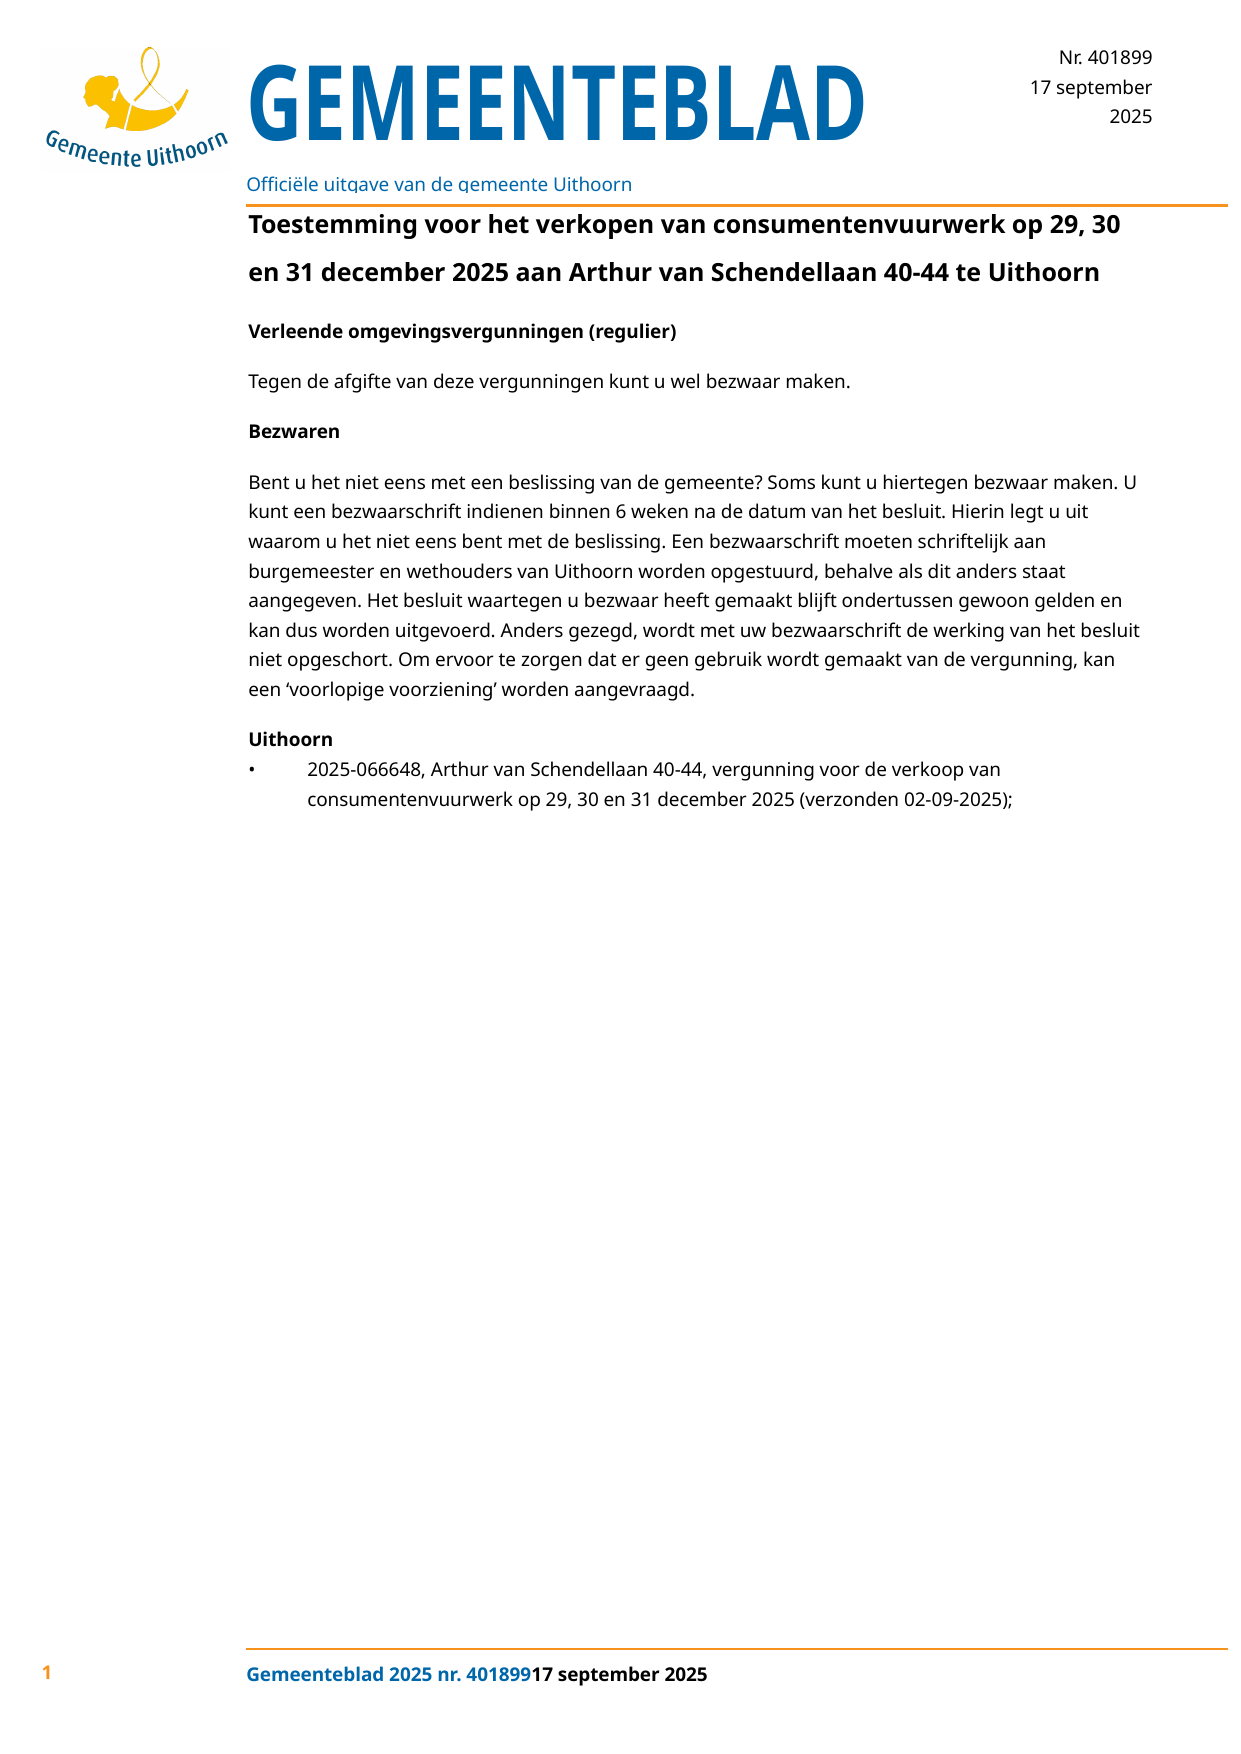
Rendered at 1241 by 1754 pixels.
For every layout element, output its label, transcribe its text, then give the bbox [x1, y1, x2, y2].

text Toestemming voor het verkopen van consumentenvuurwerk op 29, 30 en 31 december 2025 aan Arthur van Schendellaan 40-44 te Uithoorn [248, 207, 1152, 288]
text Bezwaren [248, 419, 1152, 444]
text Uithoorn [248, 727, 1152, 752]
text Tegen de afgifte van deze vergunningen kunt u wel bezwaar maken. [248, 368, 1152, 394]
list 2025-066648, Arthur van Schendellaan 40-44, vergunning voor de verkoop van consumentenvuurwerk op 29, 30 en 31 december 2025 (verzonden 02-09-2025); [248, 756, 1152, 812]
picture [41, 47, 231, 172]
text Bent u het niet eens met een beslissing van de gemeente? Soms kunt u hiertegen bezwaar maken. U kunt een bezwaarschrift indienen binnen 6 weken na de datum van het besluit. Hierin legt u uit waarom u het niet eens bent met de beslissing. Een bezwaarschrift moeten schriftelijk aan burgemeester en wethouders van Uithoorn worden opgestuurd, behalve als dit anders staat aangegeven. Het besluit waartegen u bezwaar heeft gemaakt blijft ondertussen gewoon gelden en kan dus worden uitgevoerd. Anders gezegd, wordt met uw bezwaarschrift de werking van het besluit niet opgeschort. Om ervoor te zorgen dat er geen gebruik wordt gemaakt van de vergunning, kan een ‘voorlopige voorziening’ worden aangevraagd. [248, 469, 1152, 702]
text Verleende omgevingsvergunningen (regulier) [248, 318, 1152, 344]
